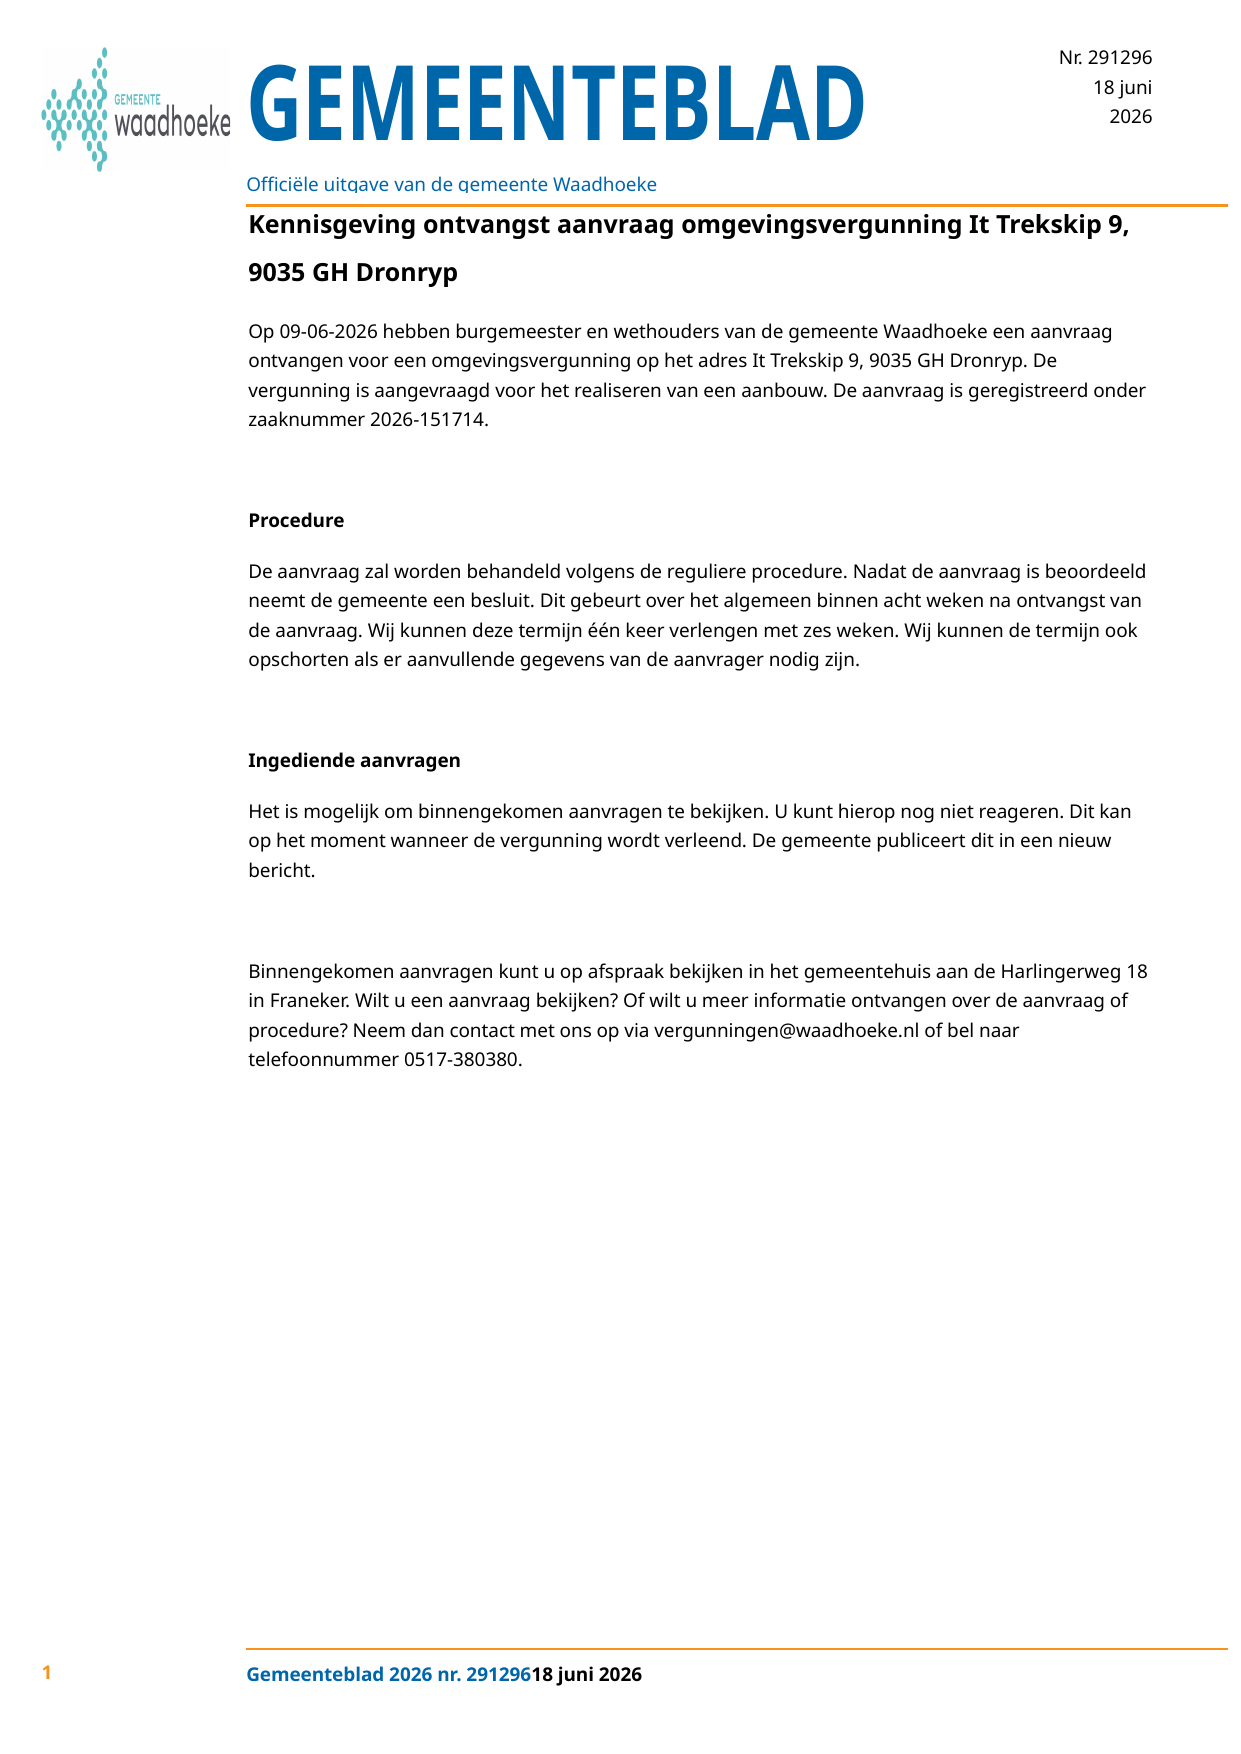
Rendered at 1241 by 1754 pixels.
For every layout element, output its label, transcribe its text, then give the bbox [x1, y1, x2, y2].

text Binnengekomen aanvragen kunt u op afspraak bekijken in het gemeentehuis aan de Harlingerweg 18 in Franeker. Wilt u een aanvraag bekijken? Of wilt u meer informatie ontvangen over de aanvraag of procedure? Neem dan contact met ons op via vergunningen@waadhoeke.nl of bel naar telefoonnummer 0517-380380. [248, 958, 1152, 1072]
text Kennisgeving ontvangst aanvraag omgevingsvergunning It Trekskip 9, 9035 GH Dronryp [248, 207, 1152, 288]
text Procedure [248, 507, 1152, 533]
text Ingediende aanvragen [248, 747, 1152, 773]
text De aanvraag zal worden behandeld volgens de reguliere procedure. Nadat de aanvraag is beoordeeld neemt de gemeente een besluit. Dit gebeurt over het algemeen binnen acht weken na ontvangst van de aanvraag. Wij kunnen deze termijn één keer verlengen met zes weken. Wij kunnen de termijn ook opschorten als er aanvullende gegevens van de aanvrager nodig zijn. [248, 558, 1152, 672]
picture [41, 47, 231, 172]
text Op 09-06-2026 hebben burgemeester en wethouders van de gemeente Waadhoeke een aanvraag ontvangen voor een omgevingsvergunning op het adres It Trekskip 9, 9035 GH Dronryp. De vergunning is aangevraagd voor het realiseren van een aanbouw. De aanvraag is geregistreerd onder zaaknummer 2026-151714. [248, 318, 1152, 432]
text Het is mogelijk om binnengekomen aanvragen te bekijken. U kunt hierop nog niet reageren. Dit kan op het moment wanneer de vergunning wordt verleend. De gemeente publiceert dit in een nieuw bericht. [248, 798, 1152, 883]
